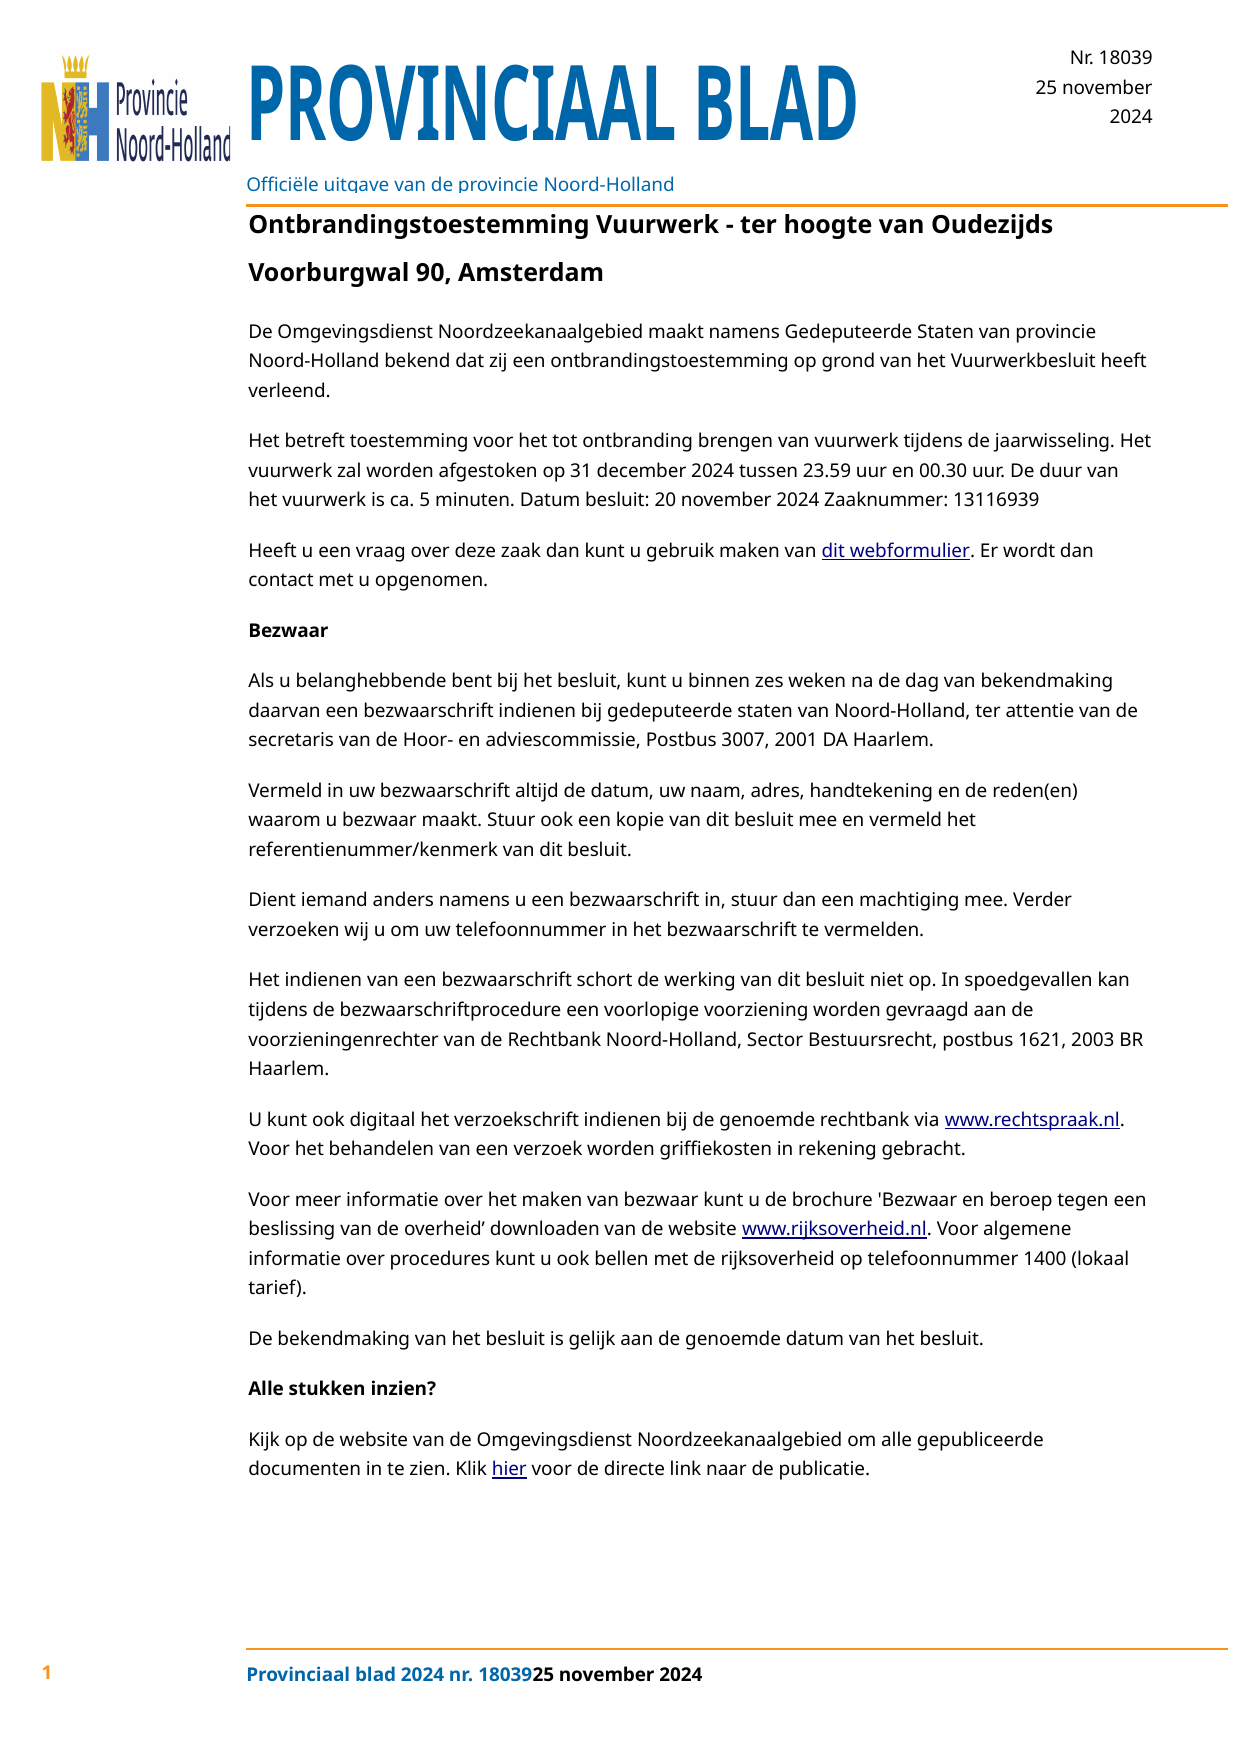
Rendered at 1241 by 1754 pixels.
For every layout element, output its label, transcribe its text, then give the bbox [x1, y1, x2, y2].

text U kunt ook digitaal het verzoekschrift indienen bij de genoemde rechtbank via www.rechtspraak.nl. Voor het behandelen van een verzoek worden griffiekosten in rekening gebracht. [248, 1106, 1152, 1161]
text Ontbrandingstoestemming Vuurwerk - ter hoogte van Oudezijds Voorburgwal 90, Amsterdam [248, 207, 1152, 288]
picture [41, 47, 231, 172]
text Heeft u een vraag over deze zaak dan kunt u gebruik maken van dit webformulier. Er wordt dan contact met u opgenomen. [248, 537, 1152, 592]
text Het betreft toestemming voor het tot ontbranding brengen van vuurwerk tijdens de jaarwisseling. Het vuurwerk zal worden afgestoken op 31 december 2024 tussen 23.59 uur en 00.30 uur. De duur van het vuurwerk is ca. 5 minuten. Datum besluit: 20 november 2024 Zaaknummer: 13116939 [248, 427, 1152, 512]
text Kijk op de website van de Omgevingsdienst Noordzeekanaalgebied om alle gepubliceerde documenten in te zien. Klik hier voor de directe link naar de publicatie. [248, 1426, 1152, 1481]
text Voor meer informatie over het maken van bezwaar kunt u de brochure 'Bezwaar en beroep tegen een beslissing van de overheid’ downloaden van de website www.rijksoverheid.nl. Voor algemene informatie over procedures kunt u ook bellen met de rijksoverheid op telefoonnummer 1400 (lokaal tarief). [248, 1186, 1152, 1300]
text Bezwaar [248, 617, 1152, 643]
text Het indienen van een bezwaarschrift schort de werking van dit besluit niet op. In spoedgevallen kan tijdens de bezwaarschriftprocedure een voorlopige voorziening worden gevraagd aan de voorzieningenrechter van de Rechtbank Noord-Holland, Sector Bestuursrecht, postbus 1621, 2003 BR Haarlem. [248, 967, 1152, 1081]
text Als u belanghebbende bent bij het besluit, kunt u binnen zes weken na de dag van bekendmaking daarvan een bezwaarschrift indienen bij gedeputeerde staten van Noord-Holland, ter attentie van de secretaris van de Hoor- en adviescommissie, Postbus 3007, 2001 DA Haarlem. [248, 667, 1152, 752]
text De Omgevingsdienst Noordzeekanaalgebied maakt namens Gedeputeerde Staten van provincie Noord-Holland bekend dat zij een ontbrandingstoestemming op grond van het Vuurwerkbesluit heeft verleend. [248, 318, 1152, 403]
text De bekendmaking van het besluit is gelijk aan de genoemde datum van het besluit. [248, 1325, 1152, 1351]
text Vermeld in uw bezwaarschrift altijd de datum, uw naam, adres, handtekening en de reden(en) waarom u bezwaar maakt. Stuur ook een kopie van dit besluit mee en vermeld het referentienummer/kenmerk van dit besluit. [248, 777, 1152, 862]
text Alle stukken inzien? [248, 1375, 1152, 1401]
text Dient iemand anders namens u een bezwaarschrift in, stuur dan een machtiging mee. Verder verzoeken wij u om uw telefoonnummer in het bezwaarschrift te vermelden. [248, 887, 1152, 942]
